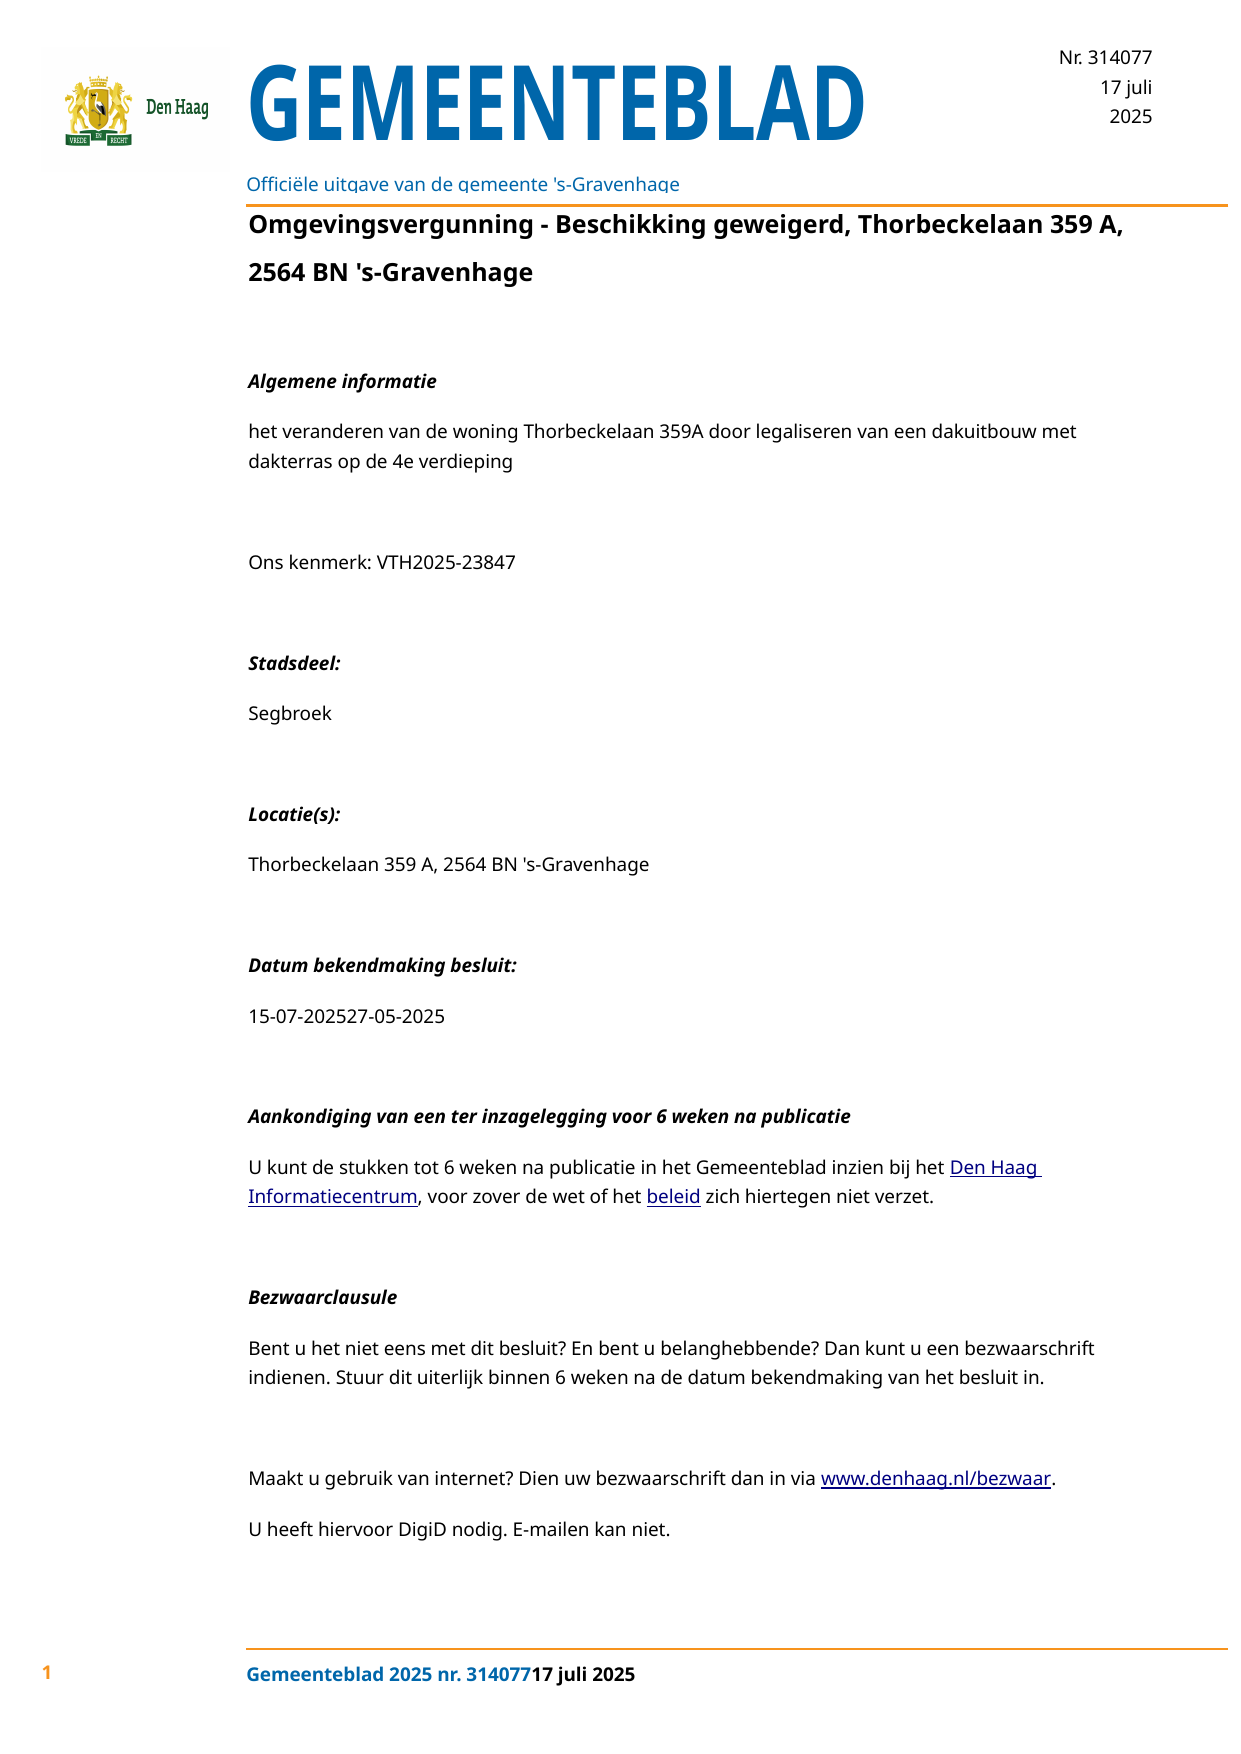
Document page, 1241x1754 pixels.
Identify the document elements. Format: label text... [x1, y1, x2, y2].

text Algemene informatie [248, 368, 1152, 394]
text Locatie(s): [248, 801, 1152, 827]
text U kunt de stukken tot 6 weken na publicatie in het Gemeenteblad inzien bij het Den Haag Informatiecentrum, voor zover de wet of het beleid zich hiertegen niet verzet. [248, 1154, 1152, 1209]
text het veranderen van de woning Thorbeckelaan 359A door legaliseren van een dakuitbouw met dakterras op de 4e verdieping [248, 419, 1152, 474]
text Bent u het niet eens met dit besluit? En bent u belanghebbende? Dan kunt u een bezwaarschrift indienen. Stuur dit uiterlijk binnen 6 weken na de datum bekendmaking van het besluit in. [248, 1335, 1152, 1390]
text Stadsdeel: [248, 650, 1152, 676]
picture [41, 47, 231, 172]
text Thorbeckelaan 359 A, 2564 BN 's-Gravenhage [248, 852, 1152, 877]
text Aankondiging van een ter inzagelegging voor 6 weken na publicatie [248, 1104, 1152, 1129]
text Segbroek [248, 700, 1152, 726]
text Datum bekendmaking besluit: [248, 952, 1152, 978]
text 15-07-202527-05-2025 [248, 1003, 1152, 1029]
text Bezwaarclausule [248, 1284, 1152, 1310]
text Ons kenmerk: VTH2025-23847 [248, 549, 1152, 575]
text Omgevingsvergunning - Beschikking geweigerd, Thorbeckelaan 359 A, 2564 BN 's-Gravenhage [248, 207, 1152, 288]
text Maakt u gebruik van internet? Dien uw bezwaarschrift dan in via www.denhaag.nl/bezwaar. [248, 1465, 1152, 1491]
text U heeft hiervoor DigiD nodig. E-mailen kan niet. [248, 1516, 1152, 1542]
